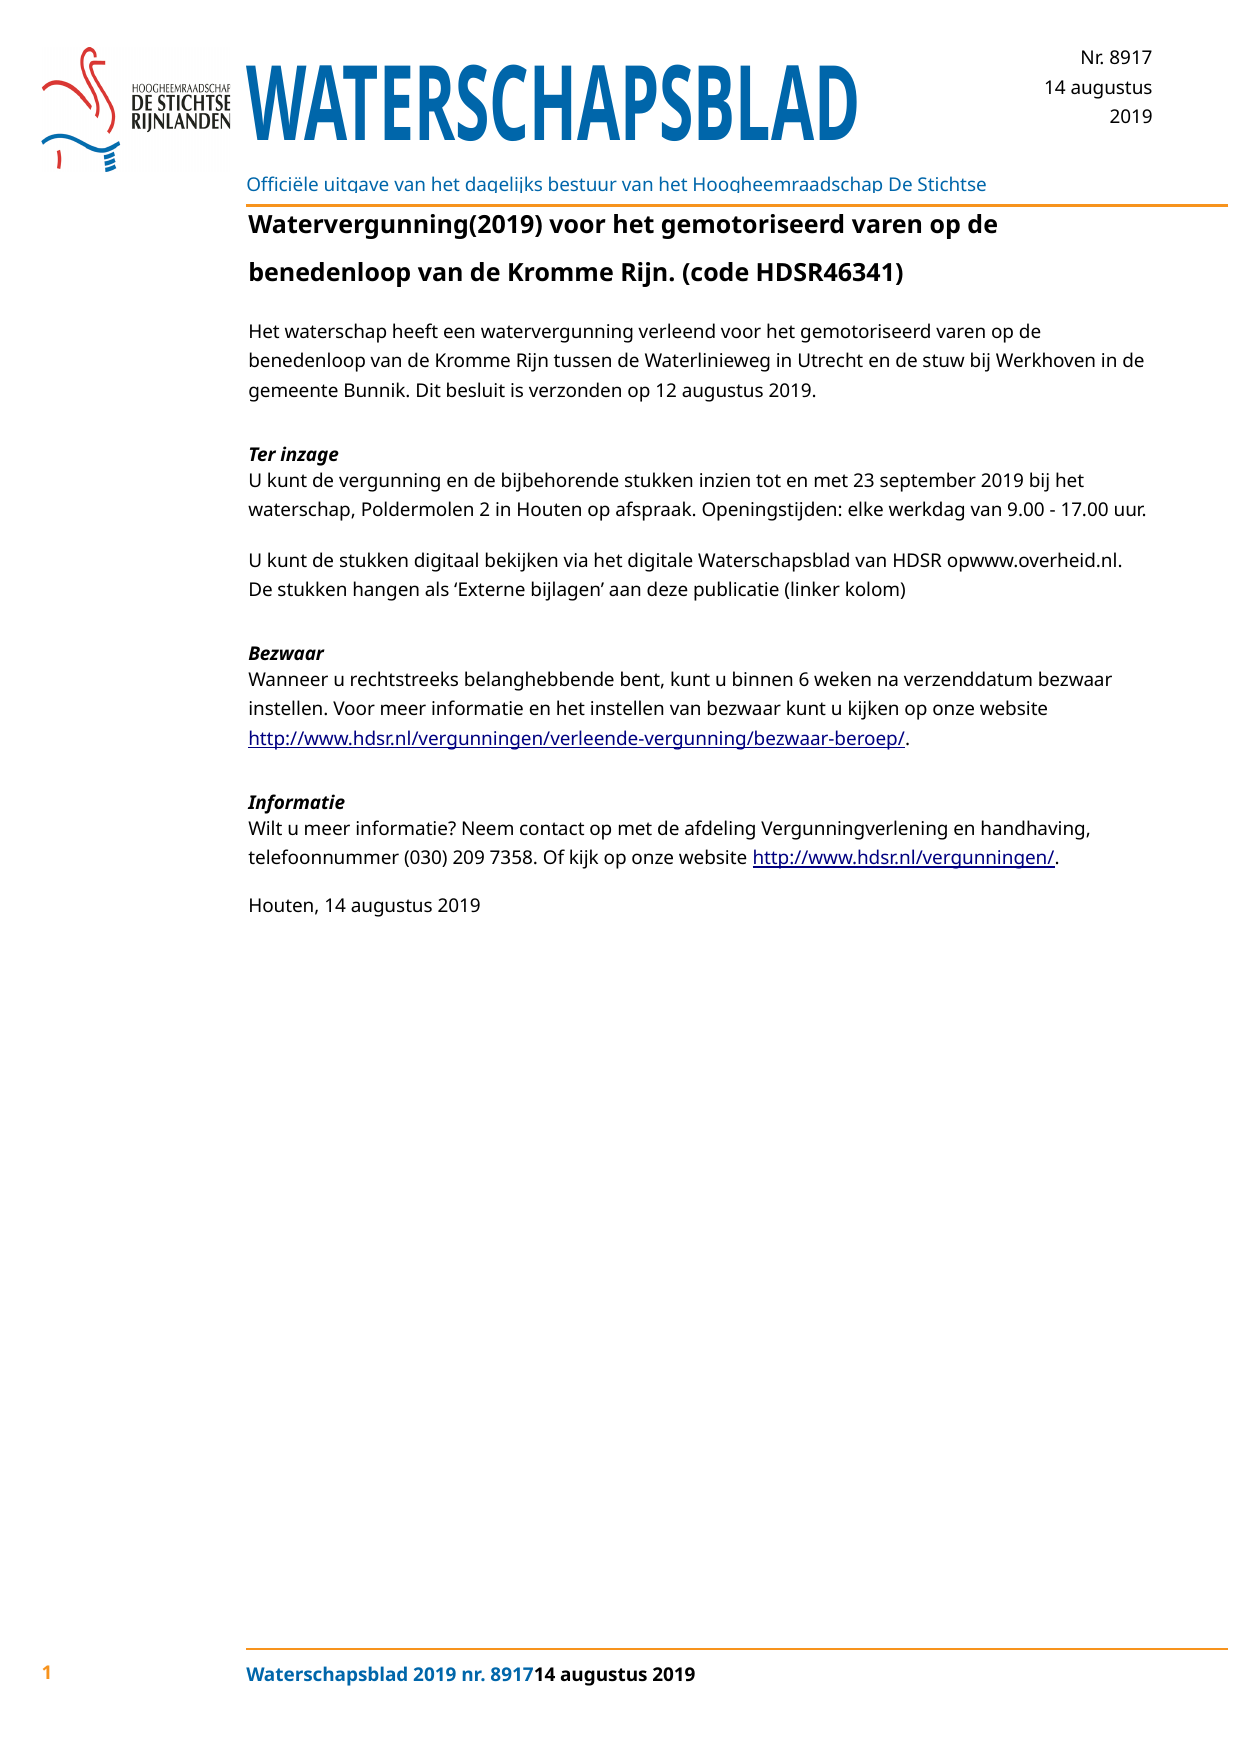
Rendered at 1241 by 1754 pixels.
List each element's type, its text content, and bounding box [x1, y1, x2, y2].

text Houten, 14 augustus 2019 [248, 892, 1152, 918]
text U kunt de vergunning en de bijbehorende stukken inzien tot en met 23 september 2019 bij het waterschap, Poldermolen 2 in Houten op afspraak. Openingstijden: elke werkdag van 9.00 - 17.00 uur. [248, 467, 1152, 522]
text U kunt de stukken digitaal bekijken via het digitale Waterschapsblad van HDSR opwww.overheid.nl. De stukken hangen als ‘Externe bijlagen’ aan deze publicatie (linker kolom) [248, 547, 1152, 602]
text Informatie [248, 789, 1152, 815]
text Bezwaar [248, 640, 1152, 666]
text Wilt u meer informatie? Neem contact op met de afdeling Vergunningverlening en handhaving, telefoonnummer (030) 209 7358. Of kijk op onze website http://www.hdsr.nl/vergunningen/. [248, 815, 1152, 870]
text Het waterschap heeft een watervergunning verleend voor het gemotoriseerd varen op de benedenloop van de Kromme Rijn tussen de Waterlinieweg in Utrecht en de stuw bij Werkhoven in de gemeente Bunnik. Dit besluit is verzonden op 12 augustus 2019. [248, 318, 1152, 403]
picture [41, 47, 231, 172]
text Wanneer u rechtstreeks belanghebbende bent, kunt u binnen 6 weken na verzenddatum bezwaar instellen. Voor meer informatie en het instellen van bezwaar kunt u kijken op onze website http://www.hdsr.nl/vergunningen/verleende-vergunning/bezwaar-beroep/. [248, 666, 1152, 751]
text Watervergunning(2019) voor het gemotoriseerd varen op de benedenloop van de Kromme Rijn. (code HDSR46341) [248, 207, 1152, 288]
text Ter inzage [248, 441, 1152, 467]
